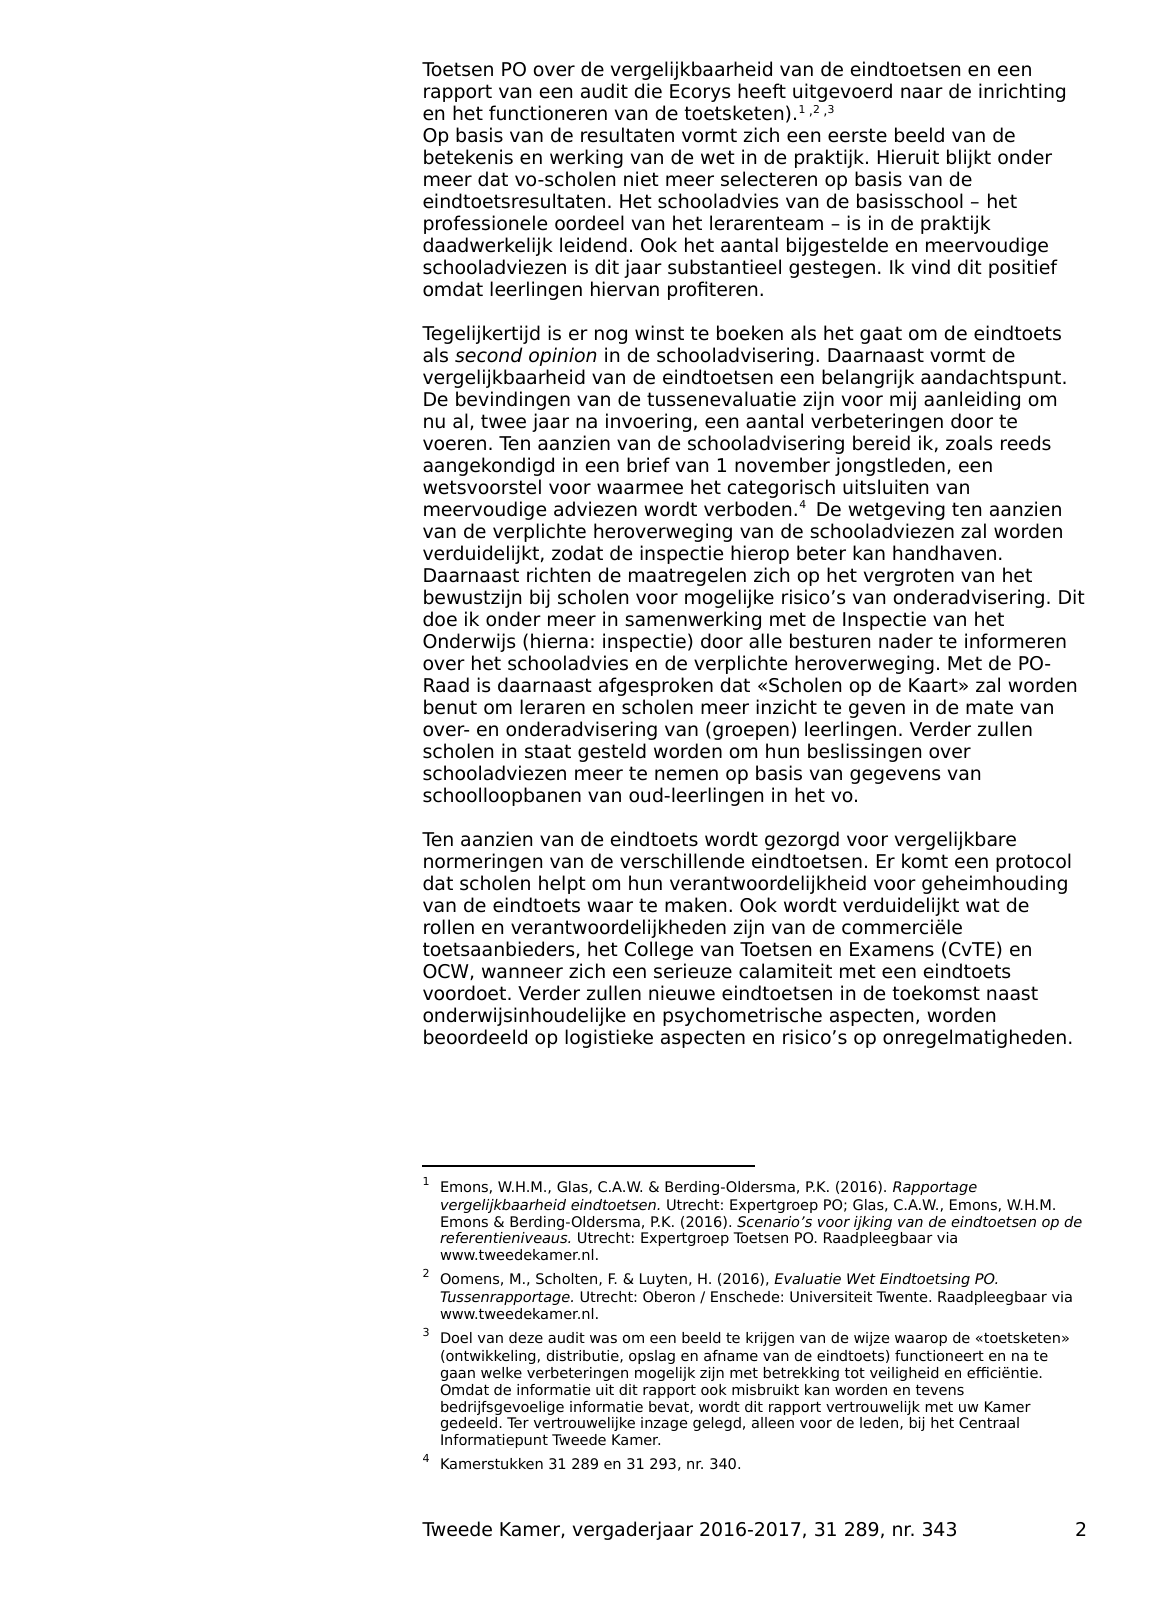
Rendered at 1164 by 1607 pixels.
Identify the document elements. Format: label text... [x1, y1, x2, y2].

text Doel van deze audit was om een beeld te krijgen van de wijze waarop de «toetsketen» (ontwikkeling, distributie, opslag en afname van de eindtoets) functioneert en na te gaan welke verbeteringen mogelijk zijn met betrekking tot veiligheid en efficiëntie. Omdat de informatie uit dit rapport ook misbruikt kan worden en tevens bedrijfsgevoelige informatie bevat, wordt dit rapport vertrouwelijk met uw Kamer gedeeld. Ter vertrouwelijke inzage gelegd, alleen voor de leden, bij het Centraal Informatiepunt Tweede Kamer. [422, 1326, 1087, 1449]
text Tegelijkertijd is er nog winst te boeken als het gaat om de eindtoets als second opinion in de schooladvisering. Daarnaast vormt de vergelijkbaarheid van de eindtoetsen een belangrijk aandachtspunt. De bevindingen van de tussenevaluatie zijn voor mij aanleiding om nu al, twee jaar na invoering, een aantal verbeteringen door te voeren. Ten aanzien van de schooladvisering bereid ik, zoals reeds aangekondigd in een brief van 1 november jongstleden, een wetsvoorstel voor waarmee het categorisch uitsluiten van meervoudige adviezen wordt verboden. De wetgeving ten aanzien van de verplichte heroverweging van de schooladviezen zal worden verduidelijkt, zodat de inspectie hierop beter kan handhaven. Daarnaast richten de maatregelen zich op het vergroten van het bewustzijn bij scholen voor mogelijke risico’s van onderadvisering. Dit doe ik onder meer in samenwerking met de Inspectie van het Onderwijs (hierna: inspectie) door alle besturen nader te informeren over het schooladvies en de verplichte heroverweging. Met de PO-Raad is daarnaast afgesproken dat «Scholen op de Kaart» zal worden benut om leraren en scholen meer inzicht te geven in de mate van over- en onderadvisering van (groepen) leerlingen. Verder zullen scholen in staat gesteld worden om hun beslissingen over schooladviezen meer te nemen op basis van gegevens van schoolloopbanen van oud-leerlingen in het vo. [422, 323, 1087, 807]
text Toetsen PO over de vergelijkbaarheid van de eindtoetsen en een rapport van een audit die Ecorys heeft uitgevoerd naar de inrichting en het functioneren van de toetsketen).,, [422, 59, 1087, 125]
text Op basis van de resultaten vormt zich een eerste beeld van de betekenis en werking van de wet in de praktijk. Hieruit blijkt onder meer dat vo-scholen niet meer selecteren op basis van de eindtoetsresultaten. Het schooladvies van de basisschool – het professionele oordeel van het lerarenteam – is in de praktijk daadwerkelijk leidend. Ook het aantal bijgestelde en meervoudige schooladviezen is dit jaar substantieel gestegen. Ik vind dit positief omdat leerlingen hiervan profiteren. [422, 125, 1087, 301]
text Emons, W.H.M., Glas, C.A.W. & Berding-Oldersma, P.K. (2016). Rapportage vergelijkbaarheid eindtoetsen. Utrecht: Expertgroep PO; Glas, C.A.W., Emons, W.H.M. Emons & Berding-Oldersma, P.K. (2016). Scenario’s voor ijking van de eindtoetsen op de referentieniveaus. Utrecht: Expertgroep Toetsen PO. Raadpleegbaar via www.tweedekamer.nl. [422, 1175, 1087, 1264]
text Kamerstukken 31 289 en 31 293, nr. 340. [422, 1452, 1087, 1474]
text Ten aanzien van de eindtoets wordt gezorgd voor vergelijkbare normeringen van de verschillende eindtoetsen. Er komt een protocol dat scholen helpt om hun verantwoordelijkheid voor geheimhouding van de eindtoets waar te maken. Ook wordt verduidelijkt wat de rollen en verantwoordelijkheden zijn van de commerciële toetsaanbieders, het College van Toetsen en Examens (CvTE) en OCW, wanneer zich een serieuze calamiteit met een eindtoets voordoet. Verder zullen nieuwe eindtoetsen in de toekomst naast onderwijsinhoudelijke en psychometrische aspecten, worden beoordeeld op logistieke aspecten en risico’s op onregelmatigheden. [422, 829, 1087, 1048]
text Oomens, M., Scholten, F. & Luyten, H. (2016), Evaluatie Wet Eindtoetsing PO. Tussenrapportage. Utrecht: Oberon / Enschede: Universiteit Twente. Raadpleegbaar via www.tweedekamer.nl. [422, 1267, 1087, 1323]
